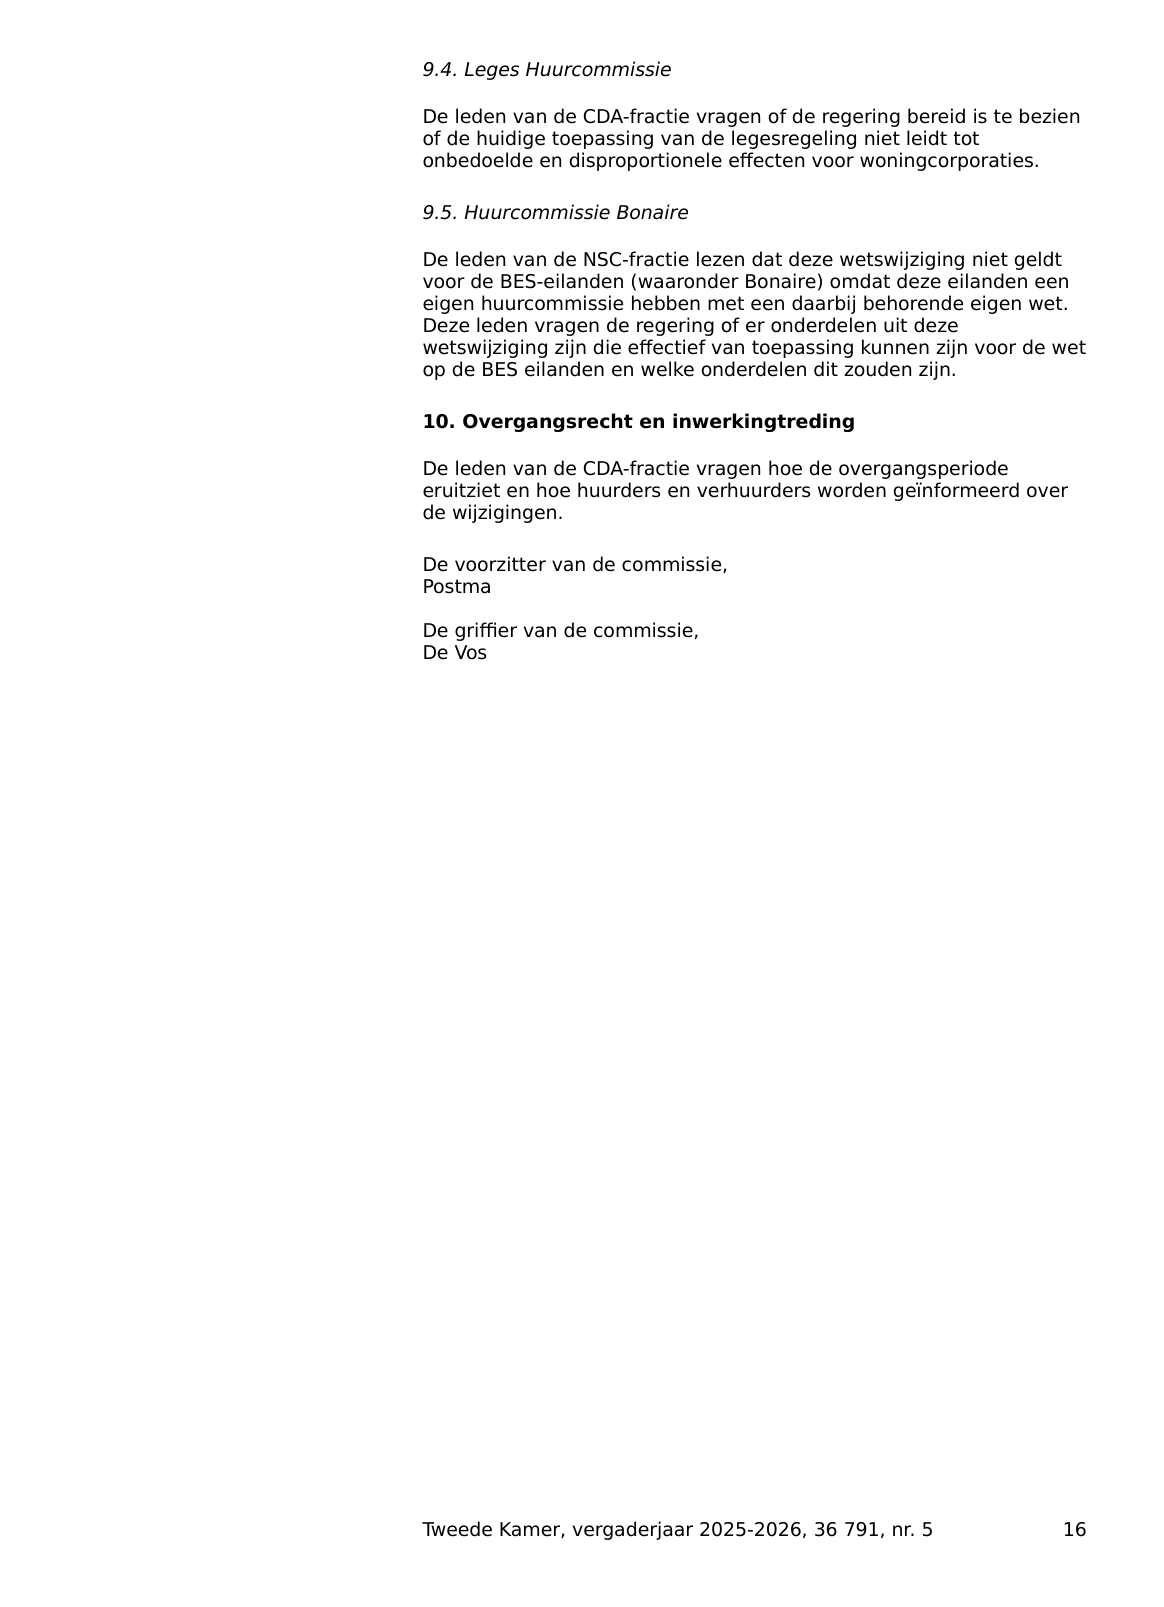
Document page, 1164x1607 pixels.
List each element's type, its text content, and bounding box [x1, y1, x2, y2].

text De leden van de CDA-fractie vragen hoe de overgangsperiode eruitziet en hoe huurders en verhuurders worden geïnformeerd over de wijzigingen. [422, 458, 1087, 524]
subtitle 9.5. Huurcommissie Bonaire [422, 202, 1087, 224]
subtitle 9.4. Leges Huurcommissie [422, 59, 1087, 81]
text De leden van de CDA-fractie vragen of de regering bereid is te bezien of de huidige toepassing van de legesregeling niet leidt tot onbedoelde en disproportionele effecten voor woningcorporaties. [422, 106, 1087, 172]
text De griffier van de commissie, De Vos [422, 620, 1087, 664]
subtitle 10. Overgangsrecht en inwerkingtreding [422, 411, 1087, 433]
text De leden van de NSC-fractie lezen dat deze wetswijziging niet geldt voor de BES-eilanden (waaronder Bonaire) omdat deze eilanden een eigen huurcommissie hebben met een daarbij behorende eigen wet. Deze leden vragen de regering of er onderdelen uit deze wetswijziging zijn die effectief van toepassing kunnen zijn voor de wet op de BES eilanden en welke onderdelen dit zouden zijn. [422, 249, 1087, 381]
text De voorzitter van de commissie, Postma [422, 554, 1087, 598]
